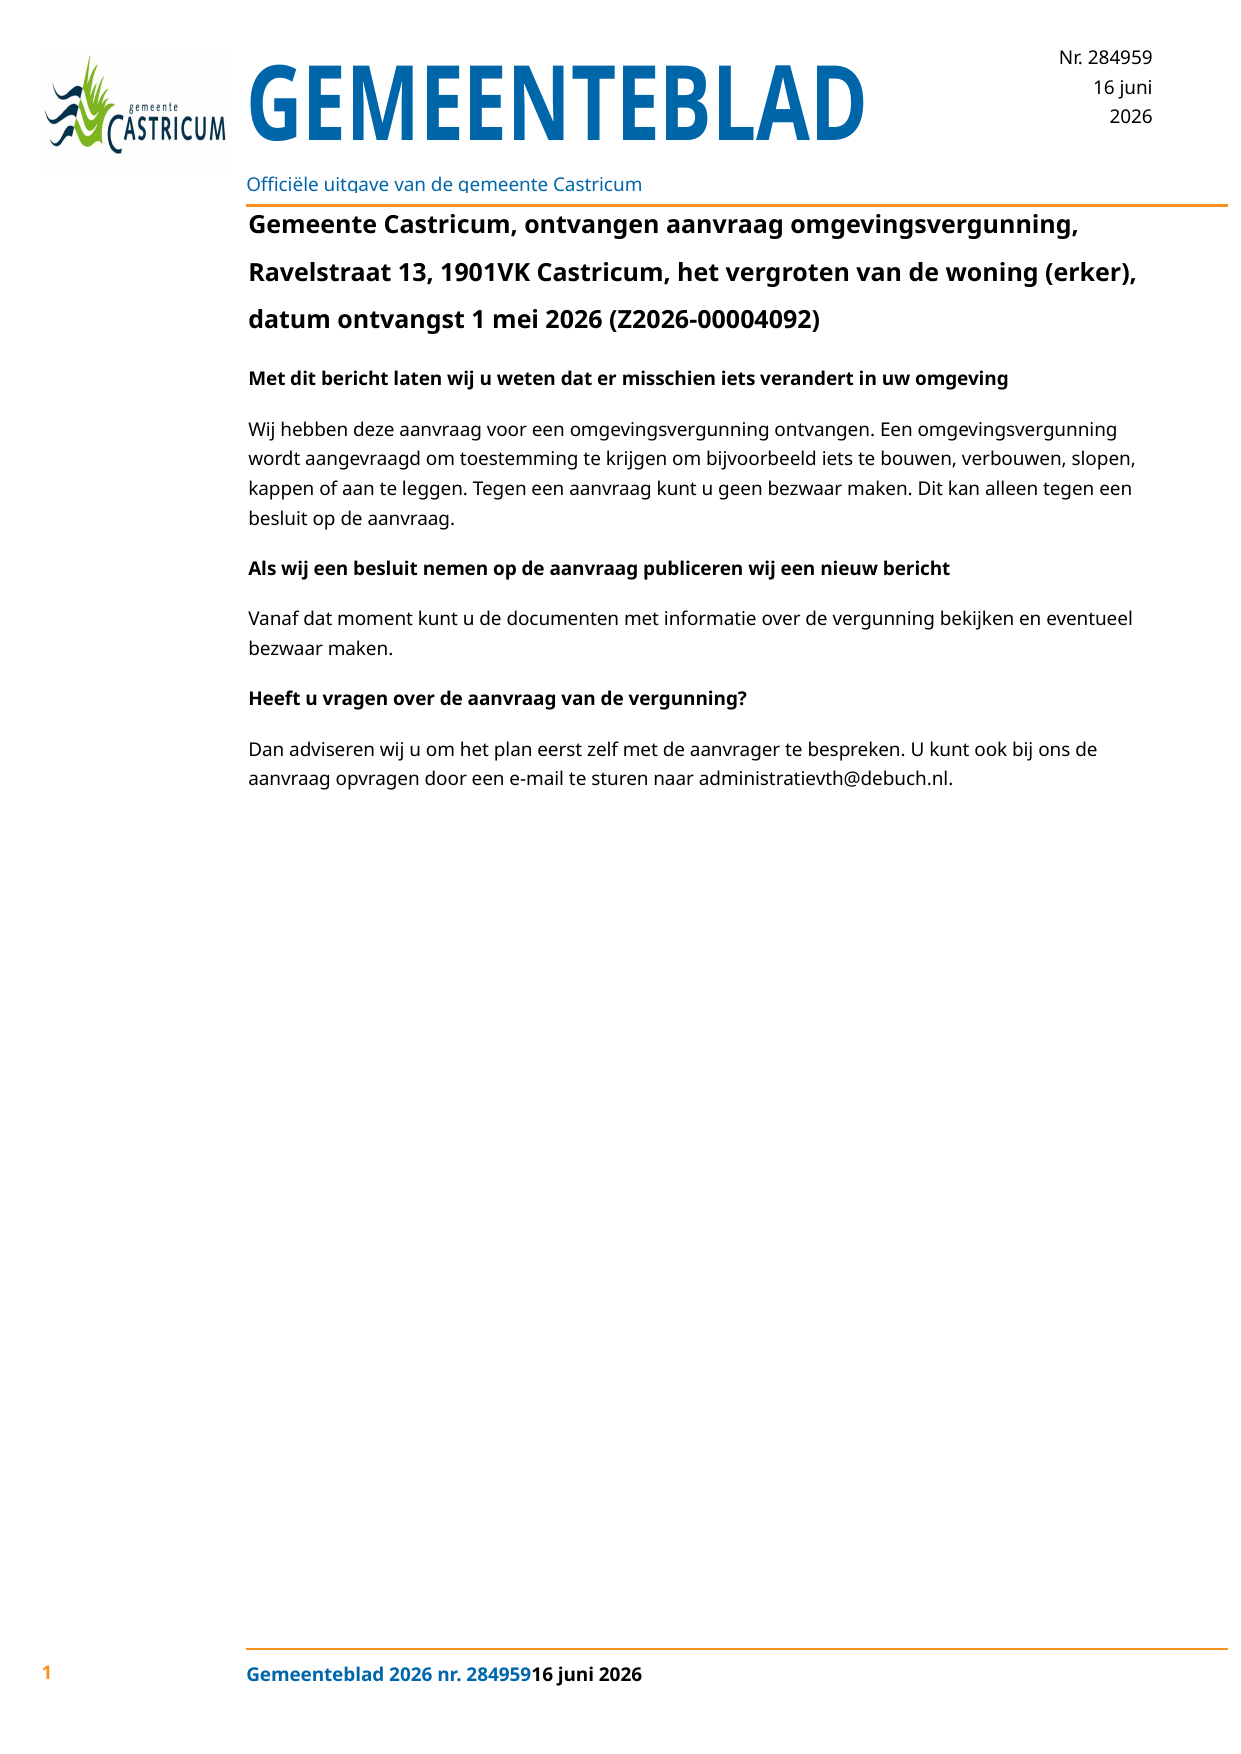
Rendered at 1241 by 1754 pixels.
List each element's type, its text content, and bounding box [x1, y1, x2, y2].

text Als wij een besluit nemen op de aanvraag publiceren wij een nieuw bericht [248, 555, 1152, 581]
text Dan adviseren wij u om het plan eerst zelf met de aanvrager te bespreken. U kunt ook bij ons de aanvraag opvragen door een e-mail te sturen naar administratievth@debuch.nl. [248, 736, 1152, 791]
text Vanaf dat moment kunt u de documenten met informatie over de vergunning bekijken en eventueel bezwaar maken. [248, 606, 1152, 661]
text Gemeente Castricum, ontvangen aanvraag omgevingsvergunning, Ravelstraat 13, 1901VK Castricum, het vergroten van de woning (erker), datum ontvangst 1 mei 2026 (Z2026-00004092) [248, 207, 1152, 336]
picture [41, 47, 231, 172]
text Heeft u vragen over de aanvraag van de vergunning? [248, 686, 1152, 711]
text Met dit bericht laten wij u weten dat er misschien iets verandert in uw omgeving [248, 366, 1152, 391]
text Wij hebben deze aanvraag voor een omgevingsvergunning ontvangen. Een omgevingsvergunning wordt aangevraagd om toestemming te krijgen om bijvoorbeeld iets te bouwen, verbouwen, slopen, kappen of aan te leggen. Tegen een aanvraag kunt u geen bezwaar maken. Dit kan alleen tegen een besluit op de aanvraag. [248, 416, 1152, 530]
